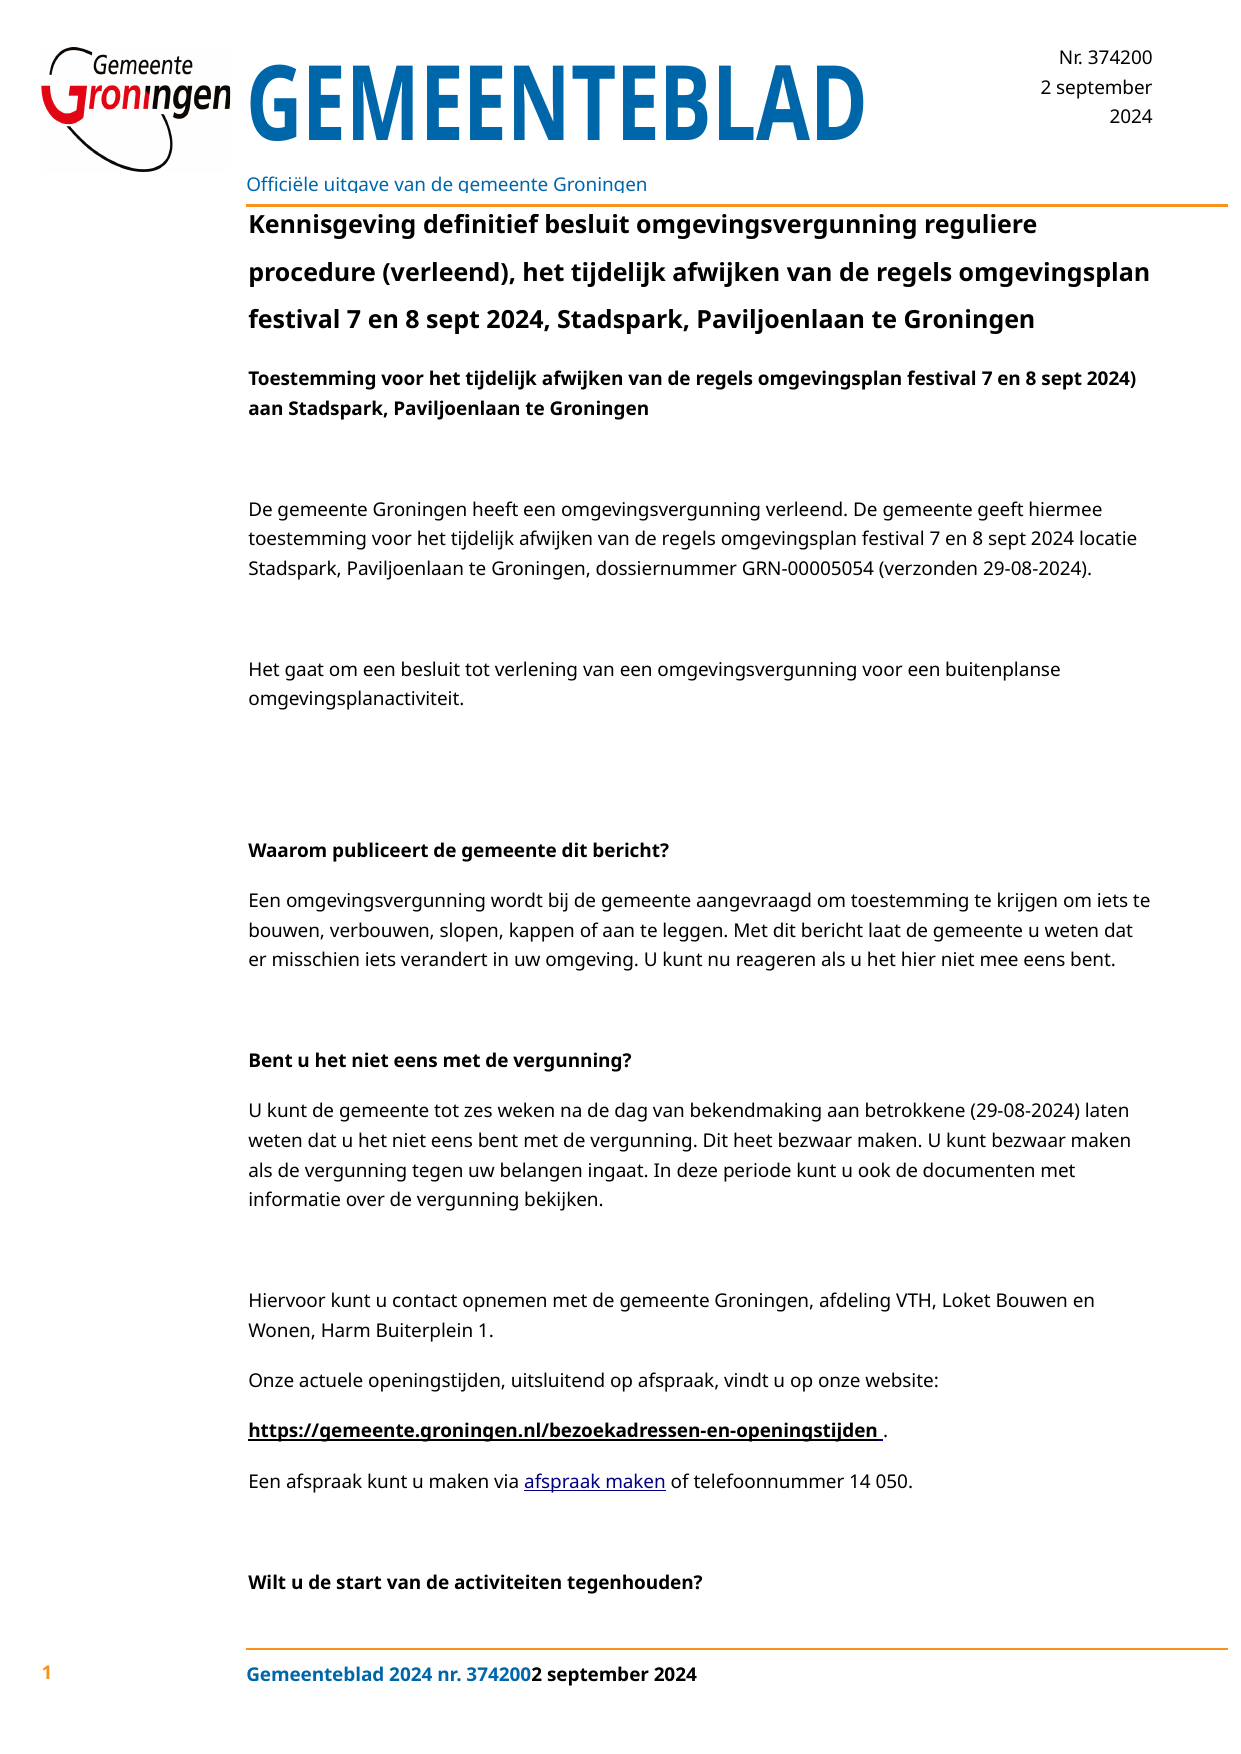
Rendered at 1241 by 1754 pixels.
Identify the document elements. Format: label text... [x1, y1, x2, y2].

text Waarom publiceert de gemeente dit bericht? [248, 837, 1152, 862]
text Onze actuele openingstijden, uitsluitend op afspraak, vindt u op onze website: [248, 1367, 1152, 1393]
text Bent u het niet eens met de vergunning? [248, 1047, 1152, 1073]
text Een afspraak kunt u maken via afspraak maken of telefoonnummer 14 050. [248, 1468, 1152, 1494]
text Kennisgeving definitief besluit omgevingsvergunning reguliere procedure (verleend), het tijdelijk afwijken van de regels omgevingsplan festival 7 en 8 sept 2024, Stadspark, Paviljoenlaan te Groningen [248, 207, 1152, 336]
text Een omgevingsvergunning wordt bij de gemeente aangevraagd om toestemming te krijgen om iets te bouwen, verbouwen, slopen, kappen of aan te leggen. Met dit bericht laat de gemeente u weten dat er misschien iets verandert in uw omgeving. U kunt nu reageren als u het hier niet mee eens bent. [248, 887, 1152, 972]
text Hiervoor kunt u contact opnemen met de gemeente Groningen, afdeling VTH, Loket Bouwen en Wonen, Harm Buiterplein 1. [248, 1287, 1152, 1342]
text U kunt de gemeente tot zes weken na de dag van bekendmaking aan betrokkene (29-08-2024) laten weten dat u het niet eens bent met de vergunning. Dit heet bezwaar maken. U kunt bezwaar maken als de vergunning tegen uw belangen ingaat. In deze periode kunt u ook de documenten met informatie over de vergunning bekijken. [248, 1098, 1152, 1212]
text https://gemeente.groningen.nl/bezoekadressen-en-openingstijden . [248, 1418, 1152, 1443]
text Het gaat om een besluit tot verlening van een omgevingsvergunning voor een buitenplanse omgevingsplanactiviteit. [248, 656, 1152, 711]
picture [41, 47, 231, 172]
text Wilt u de start van de activiteiten tegenhouden? [248, 1569, 1152, 1594]
text De gemeente Groningen heeft een omgevingsvergunning verleend. De gemeente geeft hiermee toestemming voor het tijdelijk afwijken van de regels omgevingsplan festival 7 en 8 sept 2024 locatie Stadspark, Paviljoenlaan te Groningen, dossiernummer GRN-00005054 (verzonden 29-08-2024). [248, 496, 1152, 581]
text Toestemming voor het tijdelijk afwijken van de regels omgevingsplan festival 7 en 8 sept 2024) aan Stadspark, Paviljoenlaan te Groningen [248, 366, 1152, 421]
